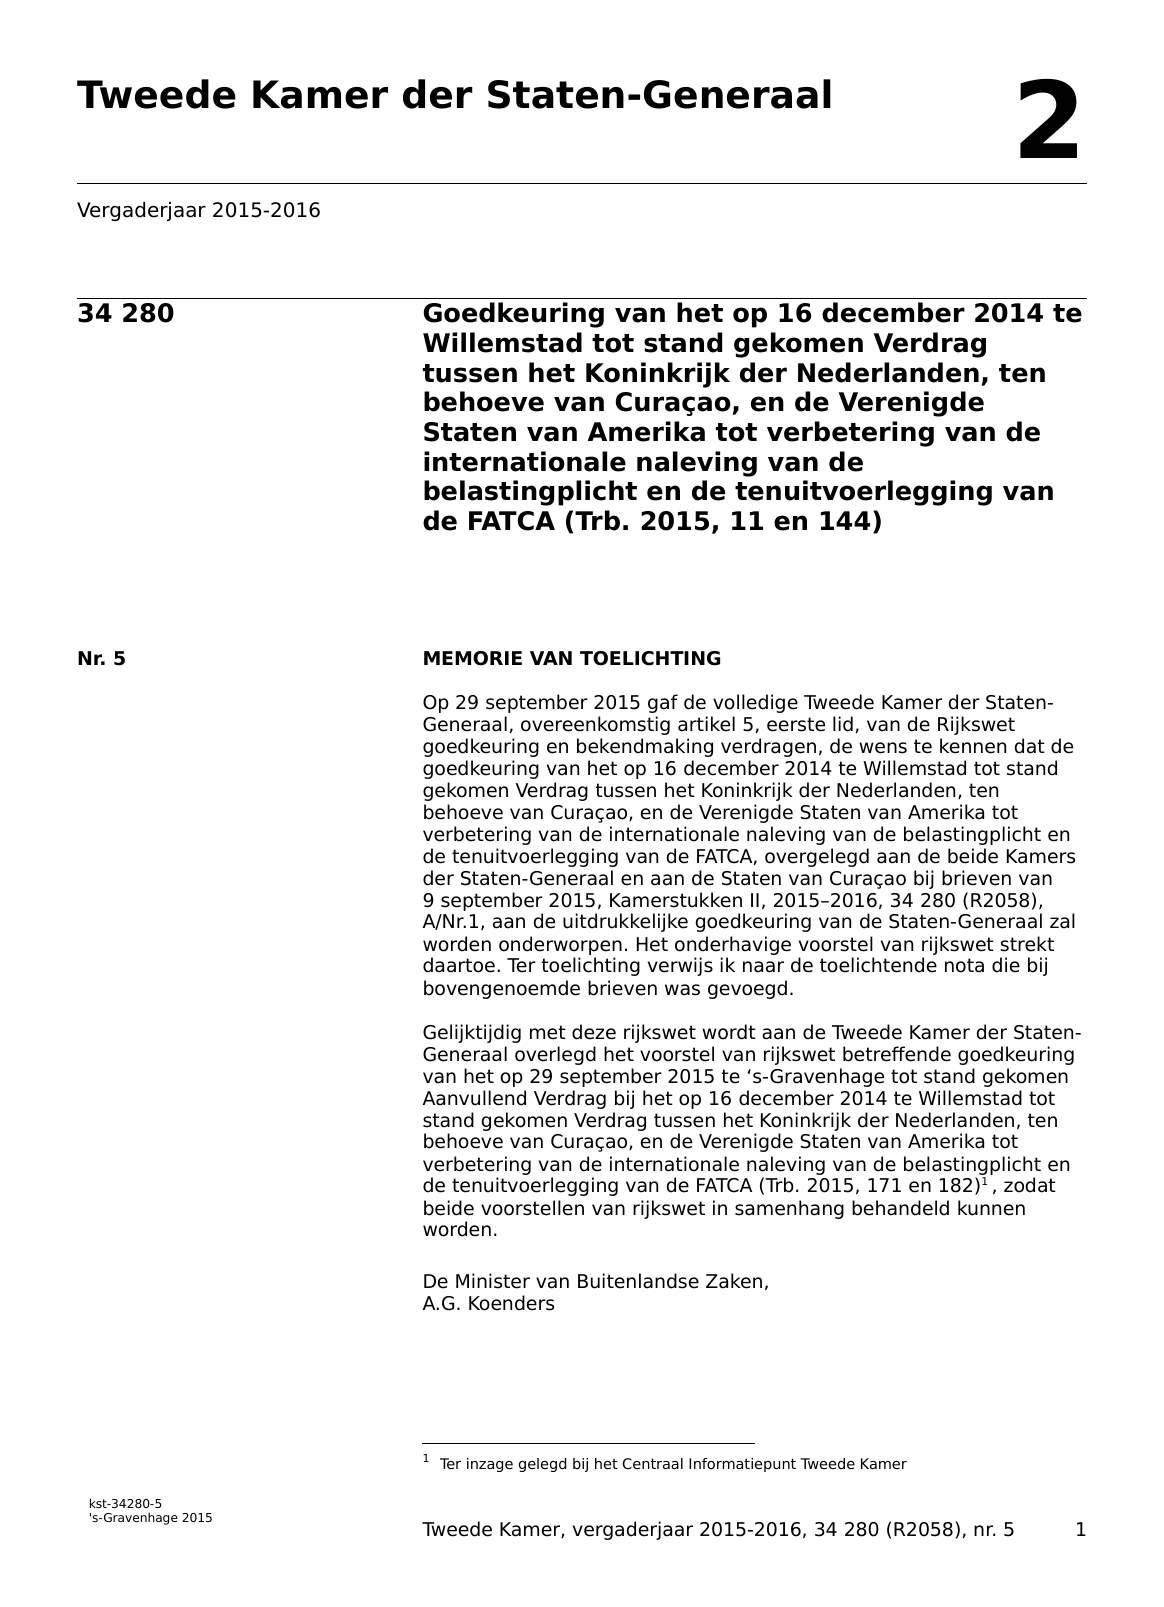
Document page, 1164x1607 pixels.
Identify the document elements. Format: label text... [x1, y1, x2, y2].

text kst-34280-5 [88, 1497, 323, 1511]
subtitle Nr. 5 MEMORIE VAN TOELICHTING [77, 647, 1087, 669]
subtitle 34 280 Goedkeuring van het op 16 december 2014 te Willemstad tot stand gekomen Verdrag tussen het Koninkrijk der Nederlanden, ten behoeve van Curaçao, en de Verenigde Staten van Amerika tot verbetering van de internationale naleving van de belastingplicht en de tenuitvoerlegging van de FATCA (Trb. 2015, 11 en 144) [77, 299, 1087, 536]
table_header 2 [886, 59, 1087, 183]
text 's-Gravenhage 2015 [88, 1511, 323, 1525]
table_header Tweede Kamer der Staten-Generaal [77, 59, 886, 183]
text Op 29 september 2015 gaf de volledige Tweede Kamer der Staten-Generaal, overeenkomstig artikel 5, eerste lid, van de Rijkswet goedkeuring en bekendmaking verdragen, de wens te kennen dat de goedkeuring van het op 16 december 2014 te Willemstad tot stand gekomen Verdrag tussen het Koninkrijk der Nederlanden, ten behoeve van Curaçao, en de Verenigde Staten van Amerika tot verbetering van de internationale naleving van de belastingplicht en de tenuitvoerlegging van de FATCA, overgelegd aan de beide Kamers der Staten-Generaal en aan de Staten van Curaçao bij brieven van 9 september 2015, Kamerstukken II, 2015–2016, 34 280 (R2058), A/Nr.1, aan de uitdrukkelijke goedkeuring van de Staten-Generaal zal worden onderworpen. Het onderhavige voorstel van rijkswet strekt daartoe. Ter toelichting verwijs ik naar de toelichtende nota die bij bovengenoemde brieven was gevoegd. [422, 692, 1087, 999]
text Gelijktijdig met deze rijkswet wordt aan de Tweede Kamer der Staten-Generaal overlegd het voorstel van rijkswet betreffende goedkeuring van het op 29 september 2015 te ‘s-Gravenhage tot stand gekomen Aanvullend Verdrag bij het op 16 december 2014 te Willemstad tot stand gekomen Verdrag tussen het Koninkrijk der Nederlanden, ten behoeve van Curaçao, en de Verenigde Staten van Amerika tot verbetering van de internationale naleving van de belastingplicht en de tenuitvoerlegging van de FATCA (Trb. 2015, 171 en 182), zodat beide voorstellen van rijkswet in samenhang behandeld kunnen worden. [422, 1022, 1087, 1241]
text De Minister van Buitenlandse Zaken, A.G. Koenders [422, 1271, 1087, 1315]
table_cell Vergaderjaar 2015-2016 [77, 184, 1087, 298]
text Ter inzage gelegd bij het Centraal Informatiepunt Tweede Kamer [422, 1452, 1087, 1474]
